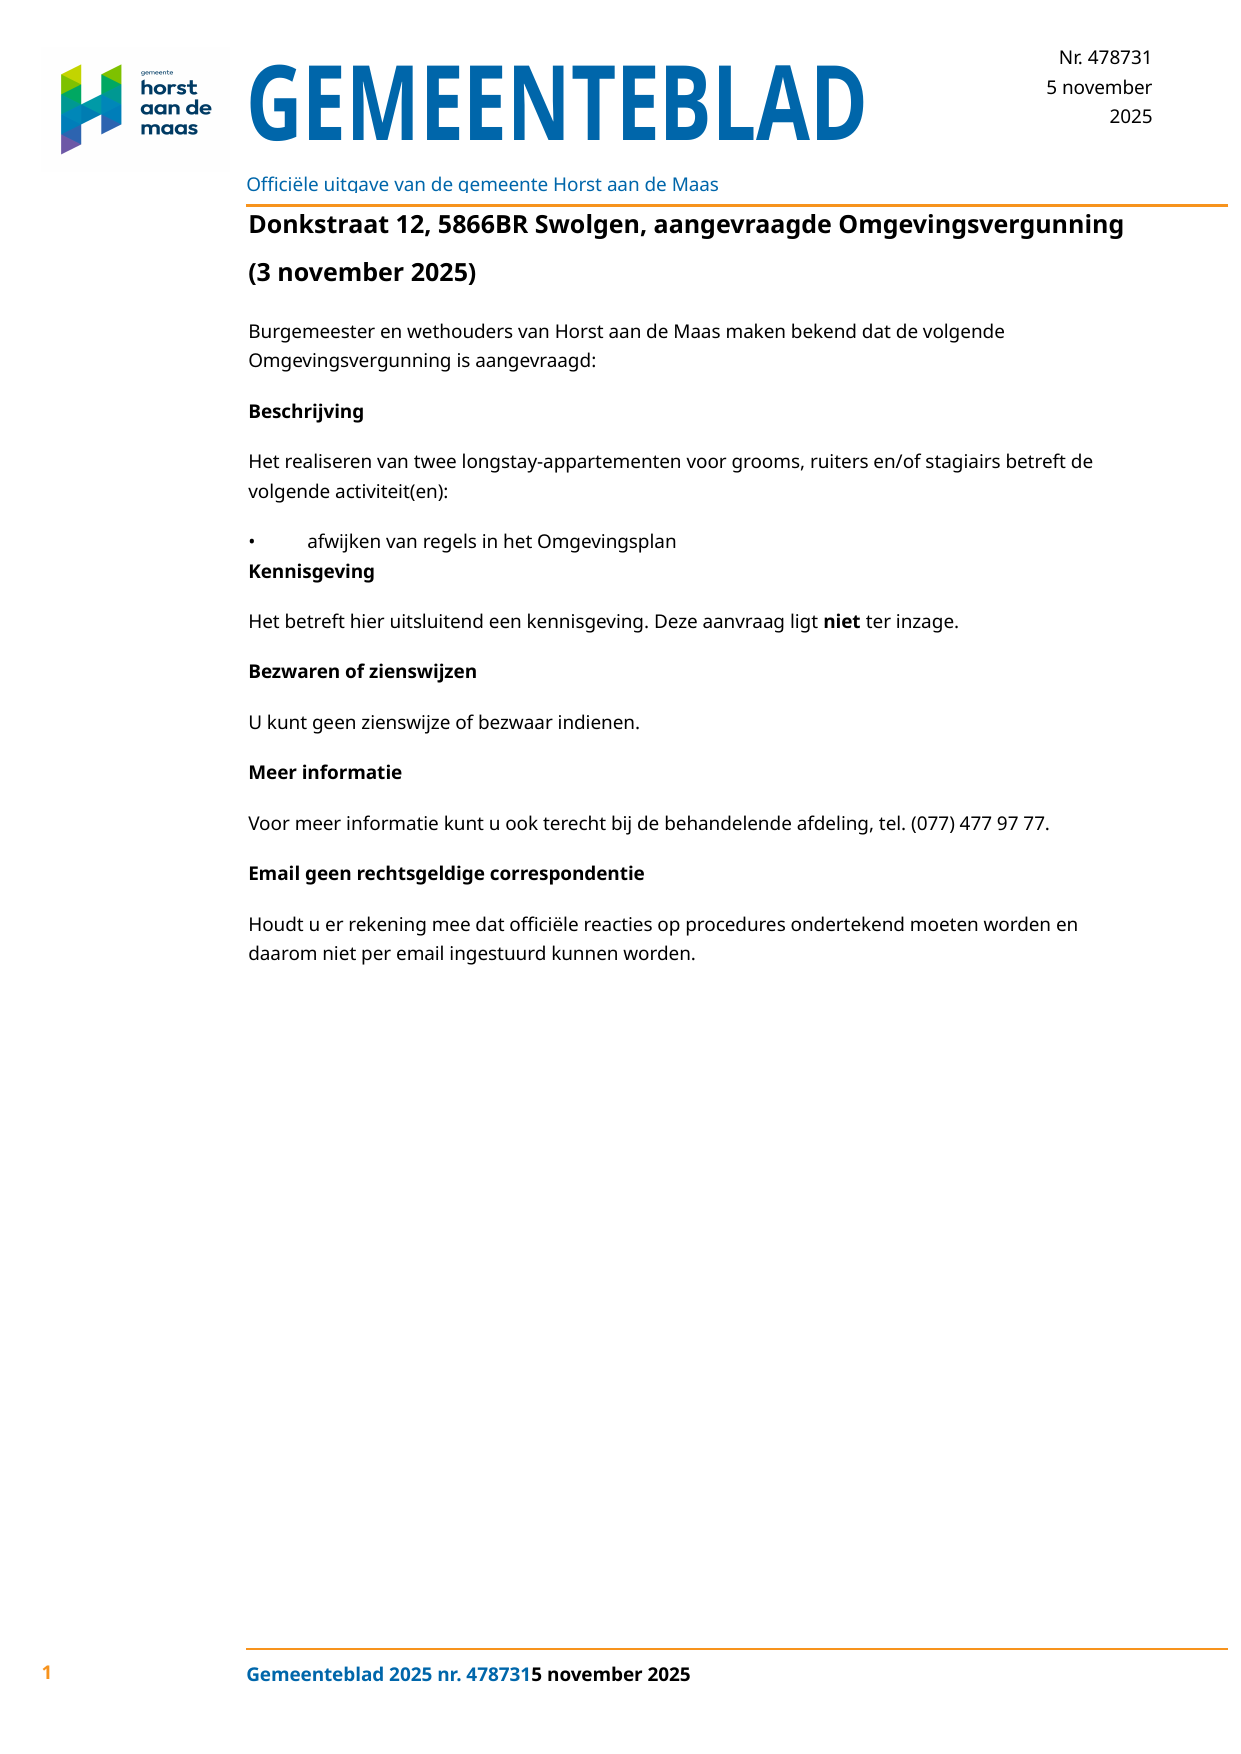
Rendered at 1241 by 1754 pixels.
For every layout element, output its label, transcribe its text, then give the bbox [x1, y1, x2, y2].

text Meer informatie [248, 759, 1152, 785]
text Donkstraat 12, 5866BR Swolgen, aangevraagde Omgevingsvergunning (3 november 2025) [248, 207, 1152, 288]
text Beschrijving [248, 398, 1152, 424]
list afwijken van regels in het Omgevingsplan [248, 528, 1152, 554]
text Burgemeester en wethouders van Horst aan de Maas maken bekend dat de volgende Omgevingsvergunning is aangevraagd: [248, 318, 1152, 373]
text Houdt u er rekening mee dat officiële reacties op procedures ondertekend moeten worden en daarom niet per email ingestuurd kunnen worden. [248, 911, 1152, 966]
text Het realiseren van twee longstay-appartementen voor grooms, ruiters en/of stagiairs betreft de volgende activiteit(en): [248, 448, 1152, 504]
text Email geen rechtsgeldige correspondentie [248, 860, 1152, 886]
text U kunt geen zienswijze of bezwaar indienen. [248, 709, 1152, 735]
text Voor meer informatie kunt u ook terecht bij de behandelende afdeling, tel. (077) 477 97 77. [248, 810, 1152, 836]
text Bezwaren of zienswijzen [248, 659, 1152, 684]
picture [41, 47, 231, 172]
text Kennisgeving [248, 558, 1152, 584]
text Het betreft hier uitsluitend een kennisgeving. Deze aanvraag ligt niet ter inzage. [248, 608, 1152, 634]
